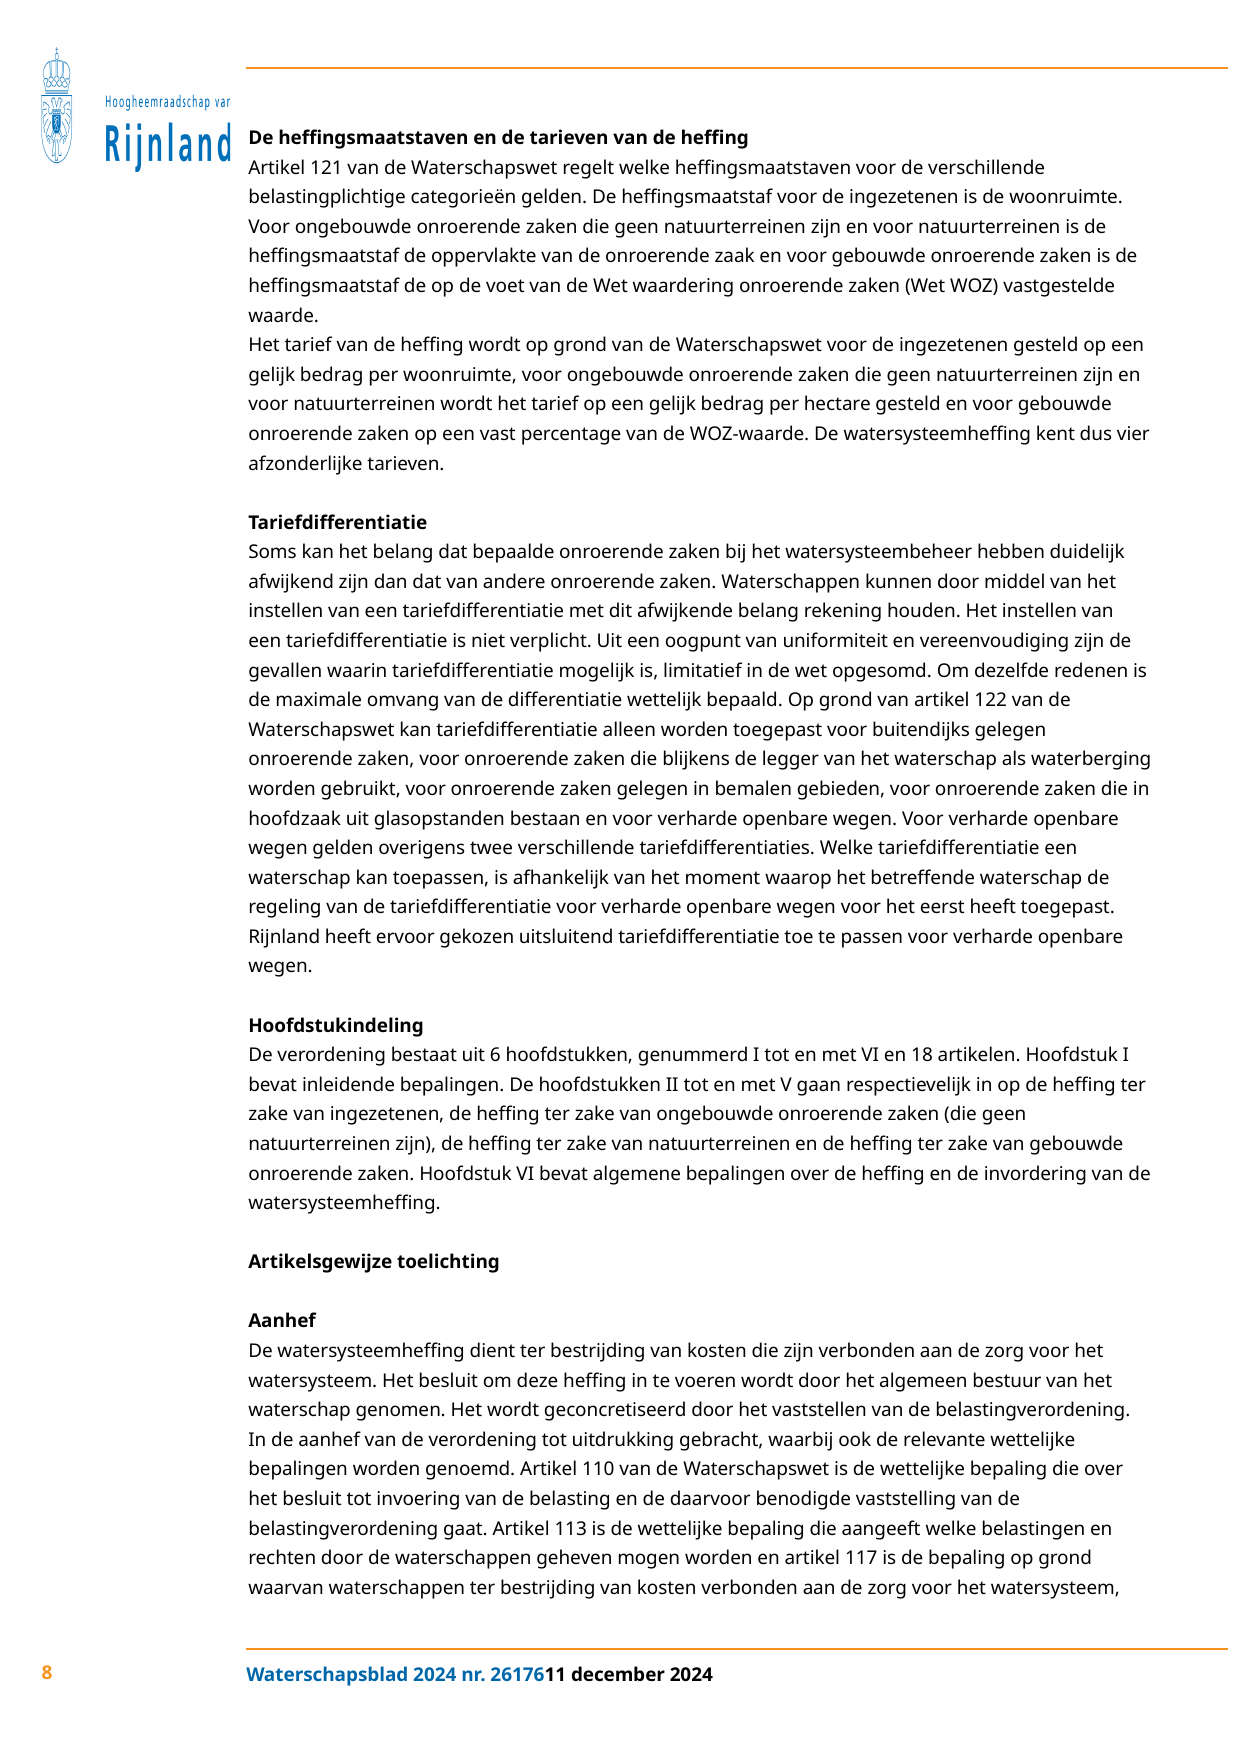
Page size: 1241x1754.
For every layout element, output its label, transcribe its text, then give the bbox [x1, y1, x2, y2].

text Het tarief van de heffing wordt op grond van de Waterschapswet voor de ingezetenen gesteld op een gelijk bedrag per woonruimte, voor ongebouwde onroerende zaken die geen natuurterreinen zijn en voor natuurterreinen wordt het tarief op een gelijk bedrag per hectare gesteld en voor gebouwde onroerende zaken op een vast percentage van de WOZ-waarde. De watersysteemheffing kent dus vier afzonderlijke tarieven. [248, 331, 1152, 476]
picture [41, 47, 231, 172]
text De verordening bestaat uit 6 hoofdstukken, genummerd I tot en met VI en 18 artikelen. Hoofdstuk I bevat inleidende bepalingen. De hoofdstukken II tot en met V gaan respectievelijk in op de heffing ter zake van ingezetenen, de heffing ter zake van ongebouwde onroerende zaken (die geen natuurterreinen zijn), de heffing ter zake van natuurterreinen en de heffing ter zake van gebouwde onroerende zaken. Hoofdstuk VI bevat algemene bepalingen over de heffing en de invordering van de watersysteemheffing. [248, 1041, 1152, 1215]
text Tariefdifferentiatie [248, 509, 1152, 535]
text Artikel 121 van de Waterschapswet regelt welke heffingsmaatstaven voor de verschillende belastingplichtige categorieën gelden. De heffingsmaatstaf voor de ingezetenen is de woonruimte. Voor ongebouwde onroerende zaken die geen natuurterreinen zijn en voor natuurterreinen is de heffingsmaatstaf de oppervlakte van de onroerende zaak en voor gebouwde onroerende zaken is de heffingsmaatstaf de op de voet van de Wet waardering onroerende zaken (Wet WOZ) vastgestelde waarde. [248, 154, 1152, 328]
text Hoofdstukindeling [248, 1012, 1152, 1038]
text Soms kan het belang dat bepaalde onroerende zaken bij het watersysteembeheer hebben duidelijk afwijkend zijn dan dat van andere onroerende zaken. Waterschappen kunnen door middel van het instellen van een tariefdifferentiatie met dit afwijkende belang rekening houden. Het instellen van een tariefdifferentiatie is niet verplicht. Uit een oogpunt van uniformiteit en vereenvoudiging zijn de gevallen waarin tariefdifferentiatie mogelijk is, limitatief in de wet opgesomd. Om dezelfde redenen is de maximale omvang van de differentiatie wettelijk bepaald. Op grond van artikel 122 van de Waterschapswet kan tariefdifferentiatie alleen worden toegepast voor buitendijks gelegen onroerende zaken, voor onroerende zaken die blijkens de legger van het waterschap als waterberging worden gebruikt, voor onroerende zaken gelegen in bemalen gebieden, voor onroerende zaken die in hoofdzaak uit glasopstanden bestaan en voor verharde openbare wegen. Voor verharde openbare wegen gelden overigens twee verschillende tariefdifferentiaties. Welke tariefdifferentiatie een waterschap kan toepassen, is afhankelijk van het moment waarop het betreffende waterschap de regeling van de tariefdifferentiatie voor verharde openbare wegen voor het eerst heeft toegepast. Rijnland heeft ervoor gekozen uitsluitend tariefdifferentiatie toe te passen voor verharde openbare wegen. [248, 538, 1152, 978]
text De heffingsmaatstaven en de tarieven van de heffing [248, 124, 1152, 150]
text Artikelsgewijze toelichting [248, 1248, 1152, 1274]
text De watersysteemheffing dient ter bestrijding van kosten die zijn verbonden aan de zorg voor het watersysteem. Het besluit om deze heffing in te voeren wordt door het algemeen bestuur van het waterschap genomen. Het wordt geconcretiseerd door het vaststellen van de belastingverordening. In de aanhef van de verordening tot uitdrukking gebracht, waarbij ook de relevante wettelijke bepalingen worden genoemd. Artikel 110 van de Waterschapswet is de wettelijke bepaling die over het besluit tot invoering van de belasting en de daarvoor benodigde vaststelling van de belastingverordening gaat. Artikel 113 is de wettelijke bepaling die aangeeft welke belastingen en rechten door de waterschappen geheven mogen worden en artikel 117 is de bepaling op grond waarvan waterschappen ter bestrijding van kosten verbonden aan de zorg voor het watersysteem, [248, 1337, 1152, 1600]
text Aanhef [248, 1308, 1152, 1333]
